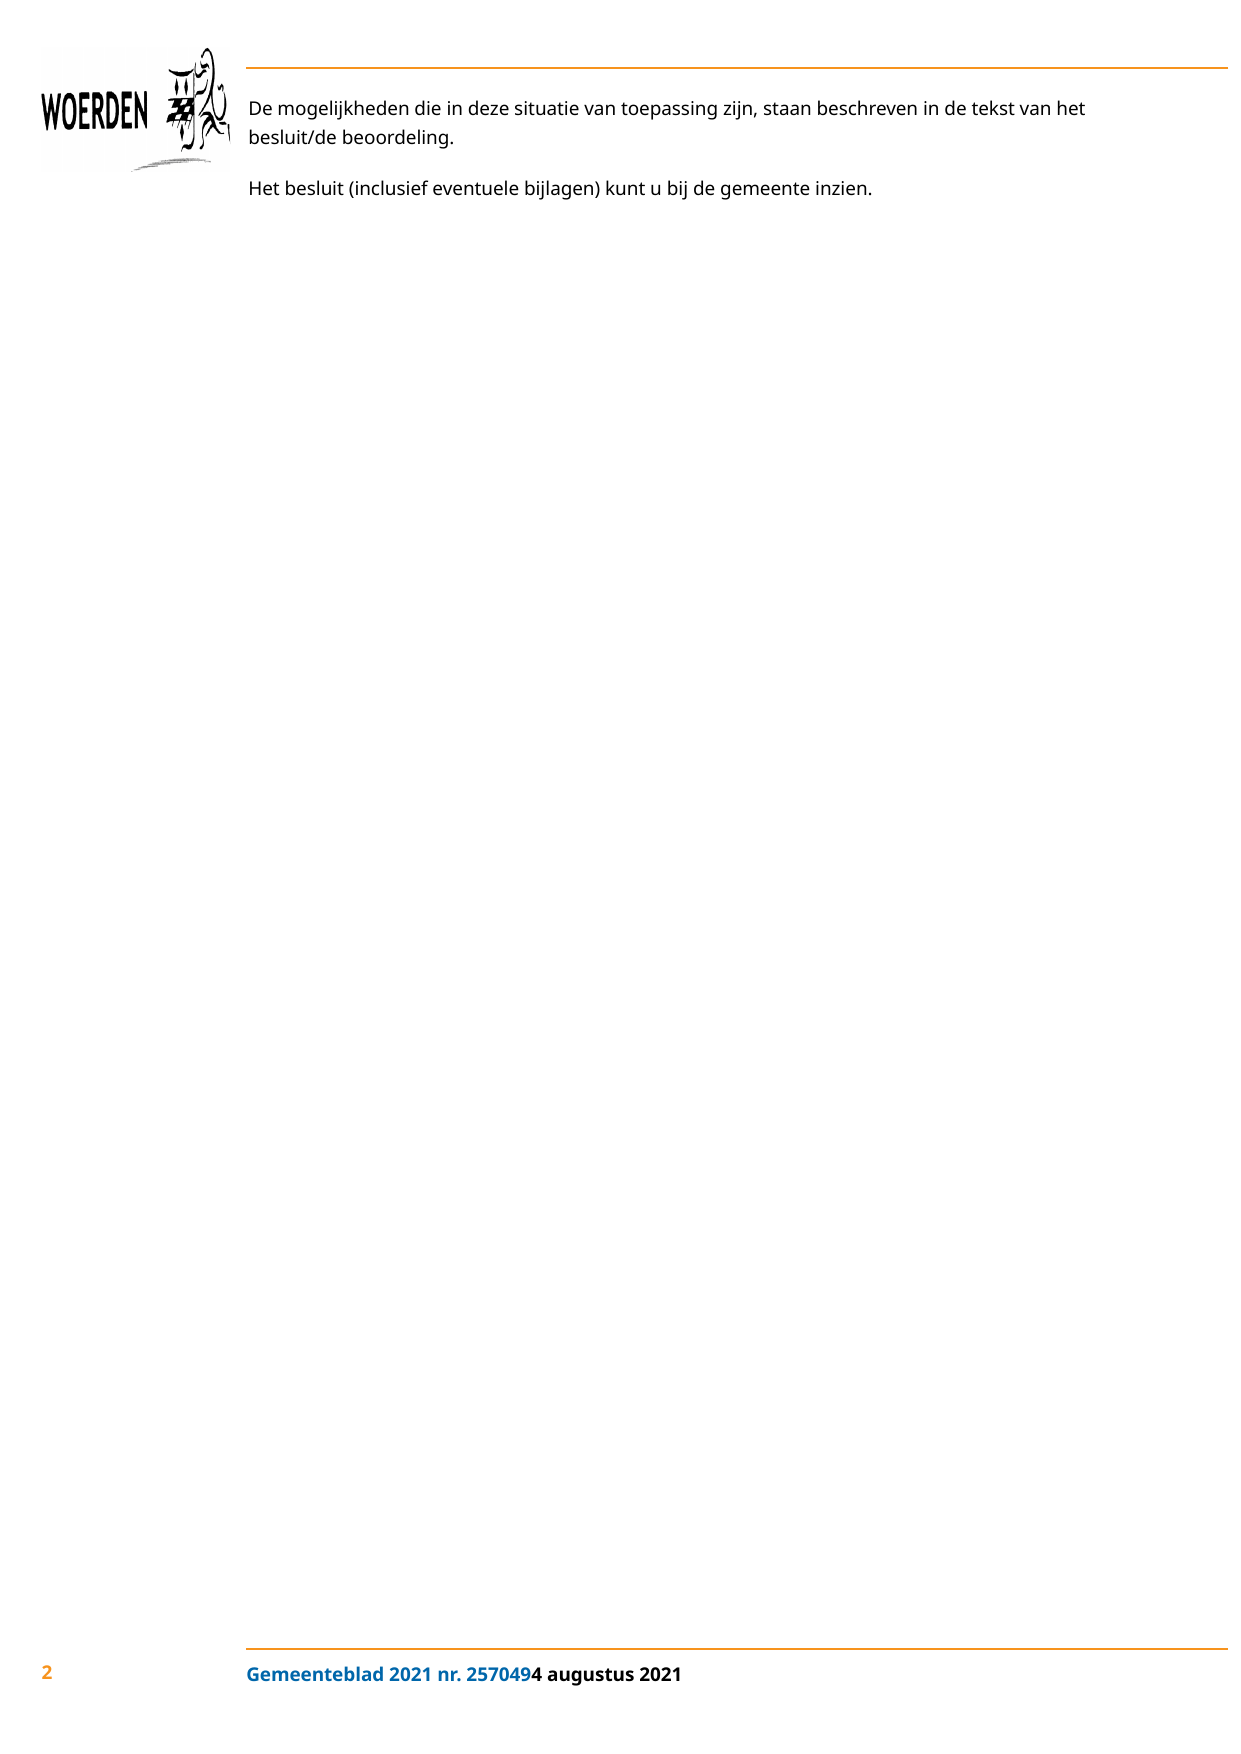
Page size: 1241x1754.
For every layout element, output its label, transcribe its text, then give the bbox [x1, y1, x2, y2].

picture [41, 47, 231, 172]
text De mogelijkheden die in deze situatie van toepassing zijn, staan beschreven in de tekst van het besluit/de beoordeling. [248, 95, 1152, 150]
text Het besluit (inclusief eventuele bijlagen) kunt u bij de gemeente inzien. [248, 175, 1152, 201]
